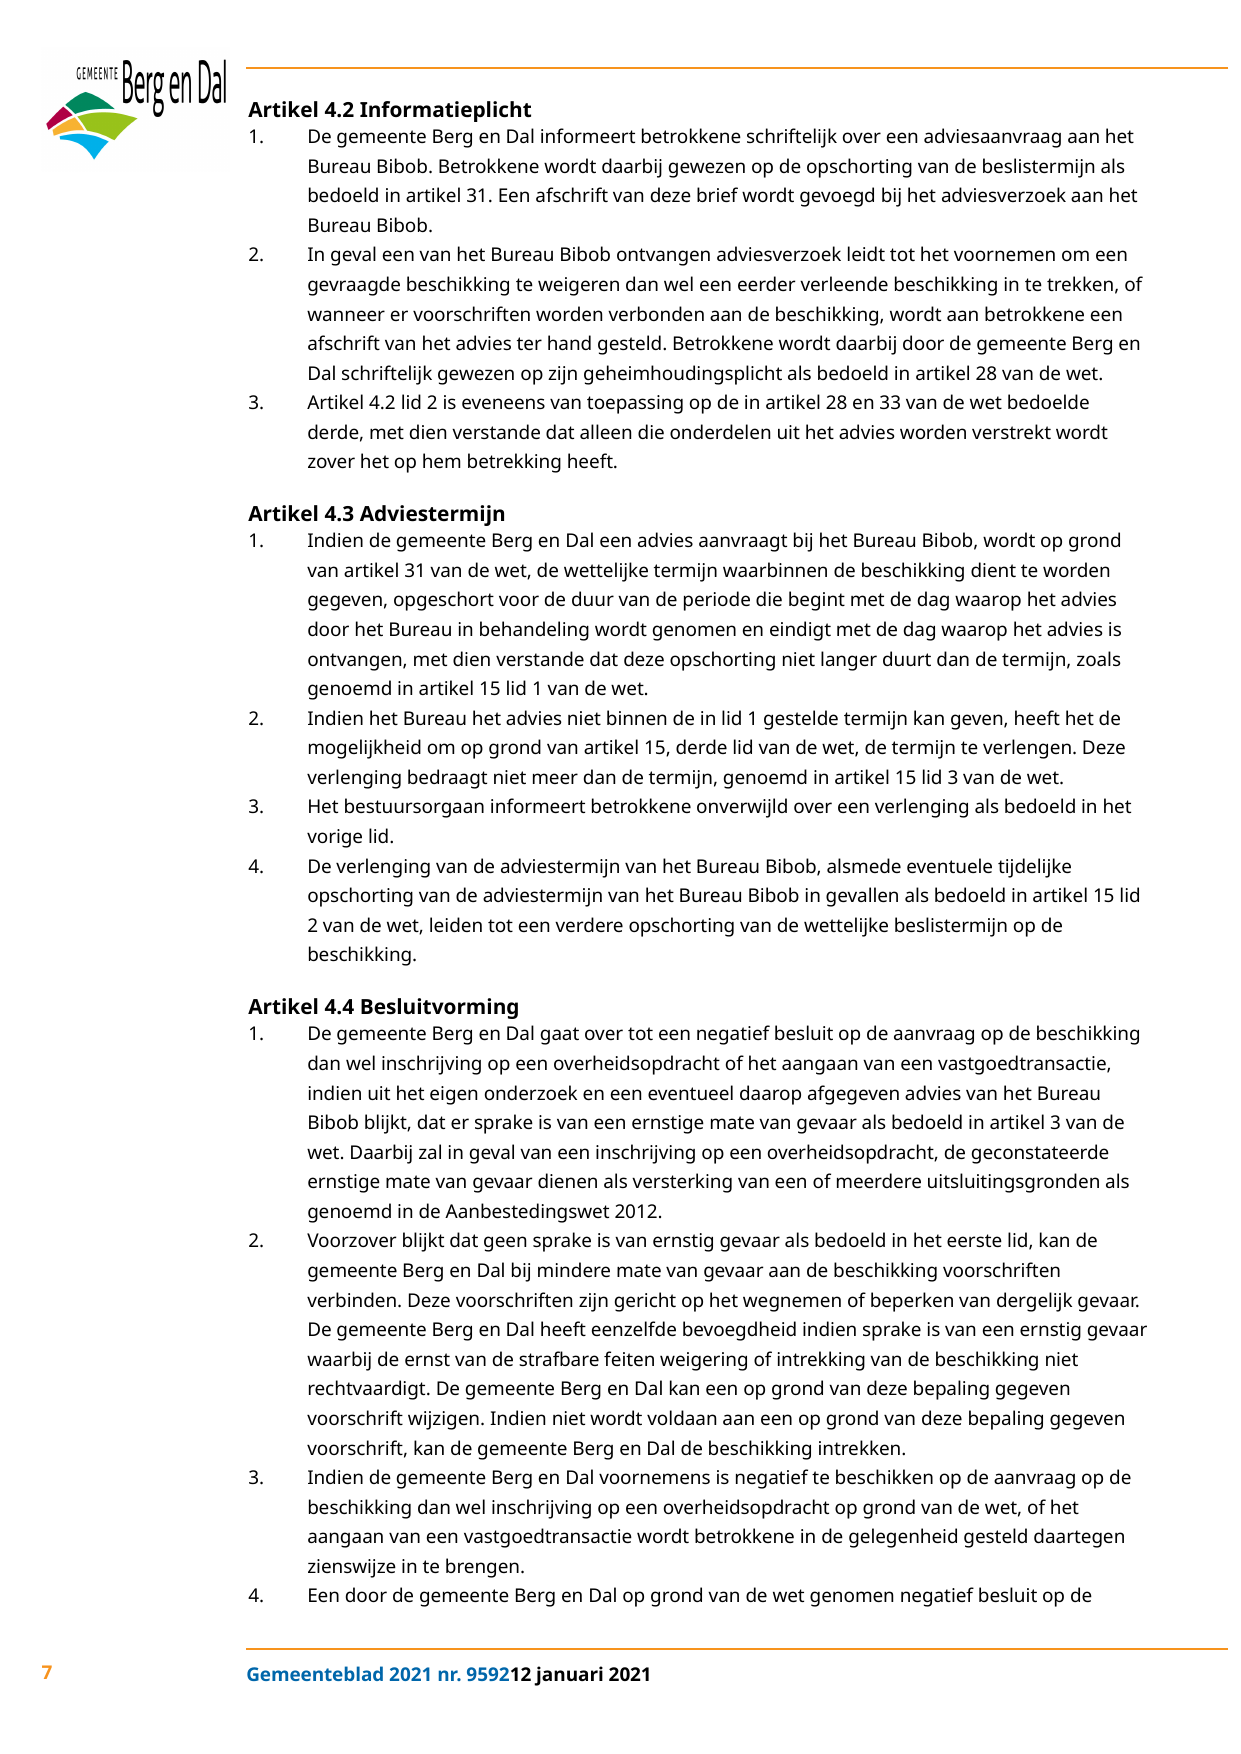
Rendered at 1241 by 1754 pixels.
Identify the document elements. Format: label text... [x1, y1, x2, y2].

list In geval een van het Bureau Bibob ontvangen adviesverzoek leidt tot het voornemen om een gevraagde beschikking te weigeren dan wel een eerder verleende beschikking in te trekken, of wanneer er voorschriften worden verbonden aan de beschikking, wordt aan betrokkene een afschrift van het advies ter hand gesteld. Betrokkene wordt daarbij door de gemeente Berg en Dal schriftelijk gewezen op zijn geheimhoudingsplicht als bedoeld in artikel 28 van de wet. [248, 242, 1152, 386]
list De gemeente Berg en Dal informeert betrokkene schriftelijk over een adviesaanvraag aan het Bureau Bibob. Betrokkene wordt daarbij gewezen op de opschorting van de beslistermijn als bedoeld in artikel 31. Een afschrift van deze brief wordt gevoegd bij het adviesverzoek aan het Bureau Bibob. [248, 123, 1152, 238]
list Voorzover blijkt dat geen sprake is van ernstig gevaar als bedoeld in het eerste lid, kan de gemeente Berg en Dal bij mindere mate van gevaar aan de beschikking voorschriften verbinden. Deze voorschriften zijn gericht op het wegnemen of beperken van dergelijk gevaar. De gemeente Berg en Dal heeft eenzelfde bevoegdheid indien sprake is van een ernstig gevaar waarbij de ernst van de strafbare feiten weigering of intrekking van de beschikking niet rechtvaardigt. De gemeente Berg en Dal kan een op grond van deze bepaling gegeven voorschrift wijzigen. Indien niet wordt voldaan aan een op grond van deze bepaling gegeven voorschrift, kan de gemeente Berg en Dal de beschikking intrekken. [248, 1228, 1152, 1460]
list Artikel 4.2 lid 2 is eveneens van toepassing op de in artikel 28 en 33 van de wet bedoelde derde, met dien verstande dat alleen die onderdelen uit het advies worden verstrekt wordt zover het op hem betrekking heeft. [248, 389, 1152, 474]
text Artikel 4.2 Informatieplicht [248, 95, 1152, 123]
picture [41, 47, 231, 172]
list De verlenging van de adviestermijn van het Bureau Bibob, alsmede eventuele tijdelijke opschorting van de adviestermijn van het Bureau Bibob in gevallen als bedoeld in artikel 15 lid 2 van de wet, leiden tot een verdere opschorting van de wettelijke beslistermijn op de beschikking. [248, 853, 1152, 967]
list Een door de gemeente Berg en Dal op grond van de wet genomen negatief besluit op de [248, 1583, 1152, 1608]
list Indien de gemeente Berg en Dal voornemens is negatief te beschikken op de aanvraag op de beschikking dan wel inschrijving op een overheidsopdracht op grond van de wet, of het aangaan van een vastgoedtransactie wordt betrokkene in de gelegenheid gesteld daartegen zienswijze in te brengen. [248, 1464, 1152, 1579]
list Indien het Bureau het advies niet binnen de in lid 1 gestelde termijn kan geven, heeft het de mogelijkheid om op grond van artikel 15, derde lid van de wet, de termijn te verlengen. Deze verlenging bedraagt niet meer dan de termijn, genoemd in artikel 15 lid 3 van de wet. [248, 705, 1152, 790]
list Indien de gemeente Berg en Dal een advies aanvraagt bij het Bureau Bibob, wordt op grond van artikel 31 van de wet, de wettelijke termijn waarbinnen de beschikking dient te worden gegeven, opgeschort voor de duur van de periode die begint met de dag waarop het advies door het Bureau in behandeling wordt genomen en eindigt met de dag waarop het advies is ontvangen, met dien verstande dat deze opschorting niet langer duurt dan de termijn, zoals genoemd in artikel 15 lid 1 van de wet. [248, 527, 1152, 701]
list Het bestuursorgaan informeert betrokkene onverwijld over een verlenging als bedoeld in het vorige lid. [248, 794, 1152, 849]
list De gemeente Berg en Dal gaat over tot een negatief besluit op de aanvraag op de beschikking dan wel inschrijving op een overheidsopdracht of het aangaan van een vastgoedtransactie, indien uit het eigen onderzoek en een eventueel daarop afgegeven advies van het Bureau Bibob blijkt, dat er sprake is van een ernstige mate van gevaar als bedoeld in artikel 3 van de wet. Daarbij zal in geval van een inschrijving op een overheidsopdracht, de geconstateerde ernstige mate van gevaar dienen als versterking van een of meerdere uitsluitingsgronden als genoemd in de Aanbestedingswet 2012. [248, 1021, 1152, 1224]
text Artikel 4.4 Besluitvorming [248, 992, 1152, 1021]
text Artikel 4.3 Adviestermijn [248, 499, 1152, 527]
